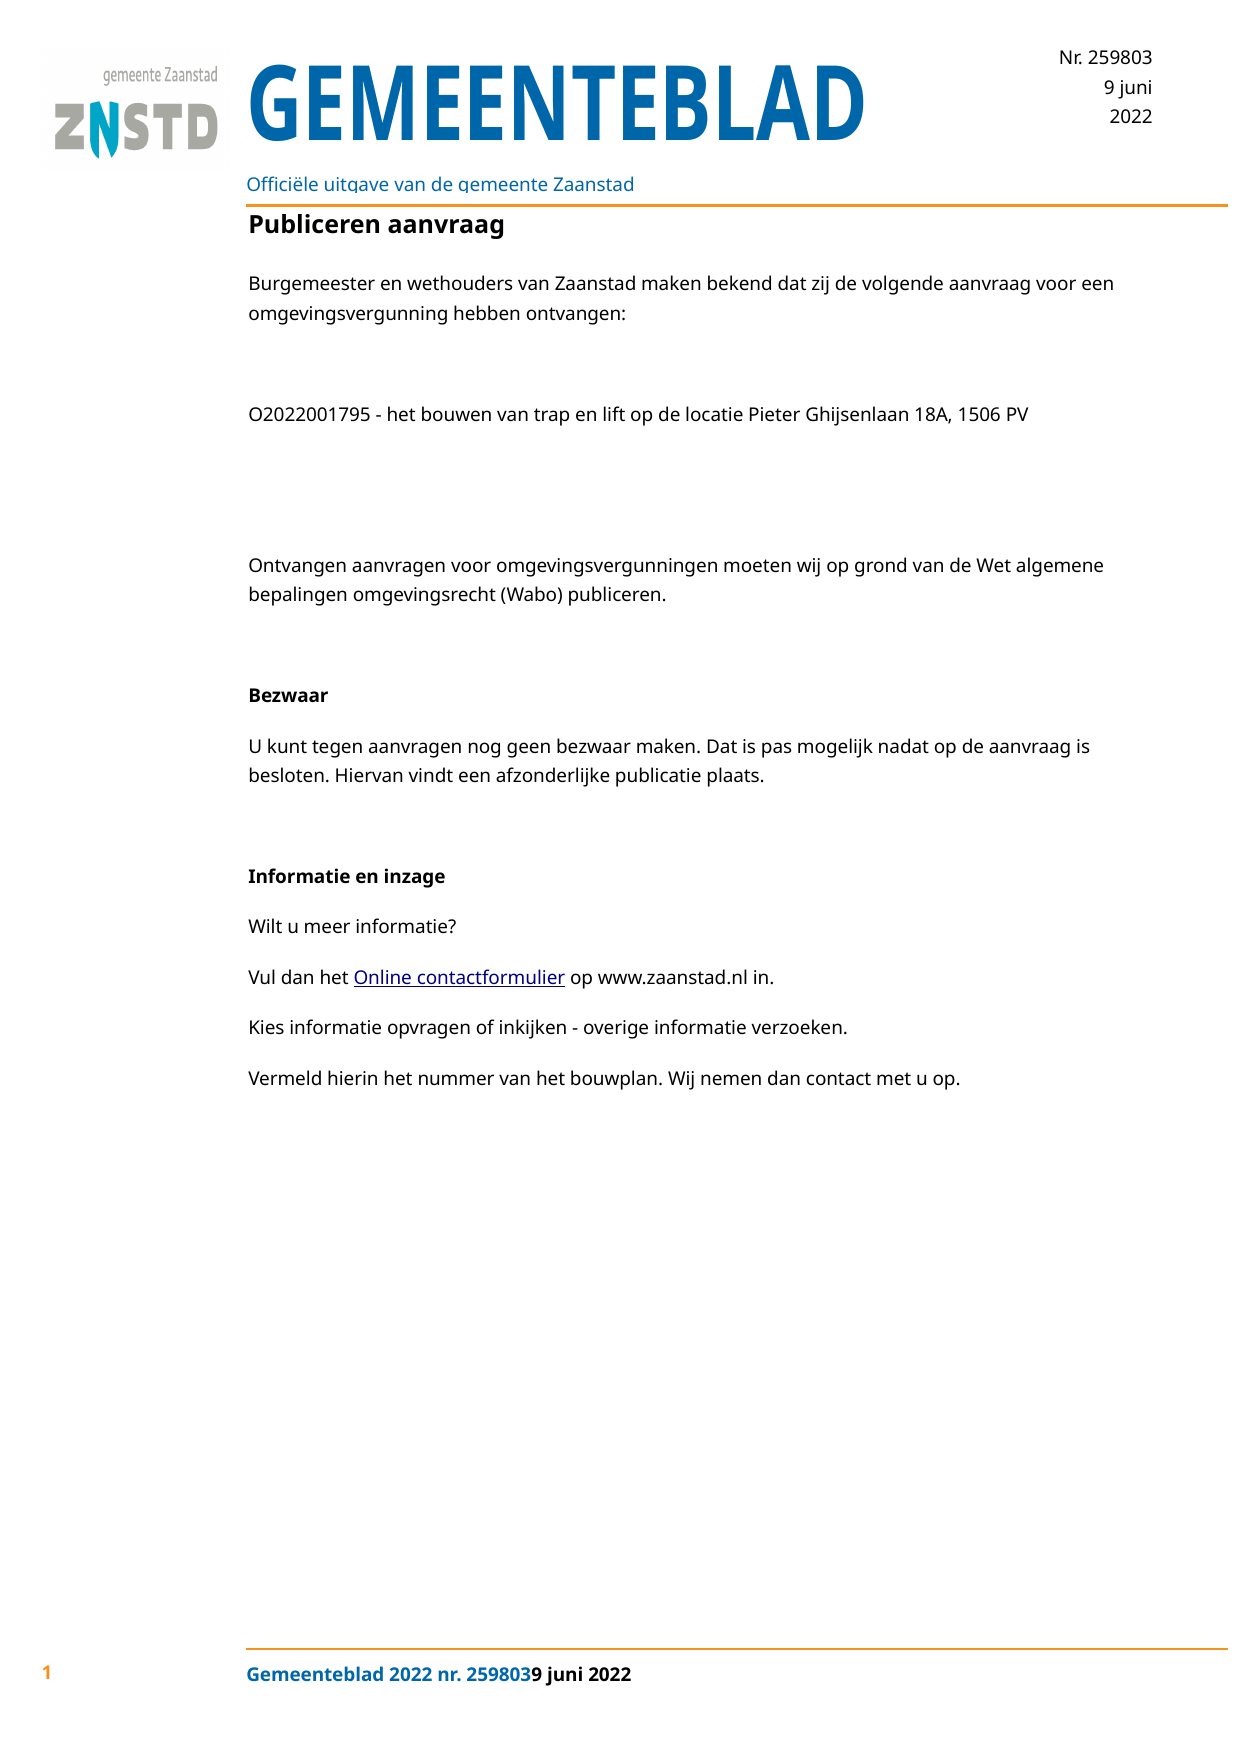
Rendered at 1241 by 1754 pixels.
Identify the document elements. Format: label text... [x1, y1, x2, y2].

text Bezwaar [248, 682, 1152, 708]
text Informatie en inzage [248, 863, 1152, 889]
text Wilt u meer informatie? [248, 914, 1152, 939]
text Publiceren aanvraag [248, 207, 1152, 241]
text U kunt tegen aanvragen nog geen bezwaar maken. Dat is pas mogelijk nadat op de aanvraag is besloten. Hiervan vindt een afzonderlijke publicatie plaats. [248, 733, 1152, 788]
text Vermeld hierin het nummer van het bouwplan. Wij nemen dan contact met u op. [248, 1065, 1152, 1091]
text O2022001795 - het bouwen van trap en lift op de locatie Pieter Ghijsenlaan 18A, 1506 PV [248, 401, 1152, 426]
text Ontvangen aanvragen voor omgevingsvergunningen moeten wij op grond van de Wet algemene bepalingen omgevingsrecht (Wabo) publiceren. [248, 552, 1152, 607]
text Kies informatie opvragen of inkijken - overige informatie verzoeken. [248, 1014, 1152, 1040]
text Burgemeester en wethouders van Zaanstad maken bekend dat zij de volgende aanvraag voor een omgevingsvergunning hebben ontvangen: [248, 270, 1152, 326]
picture [41, 47, 231, 172]
text Vul dan het Online contactformulier op www.zaanstad.nl in. [248, 964, 1152, 990]
